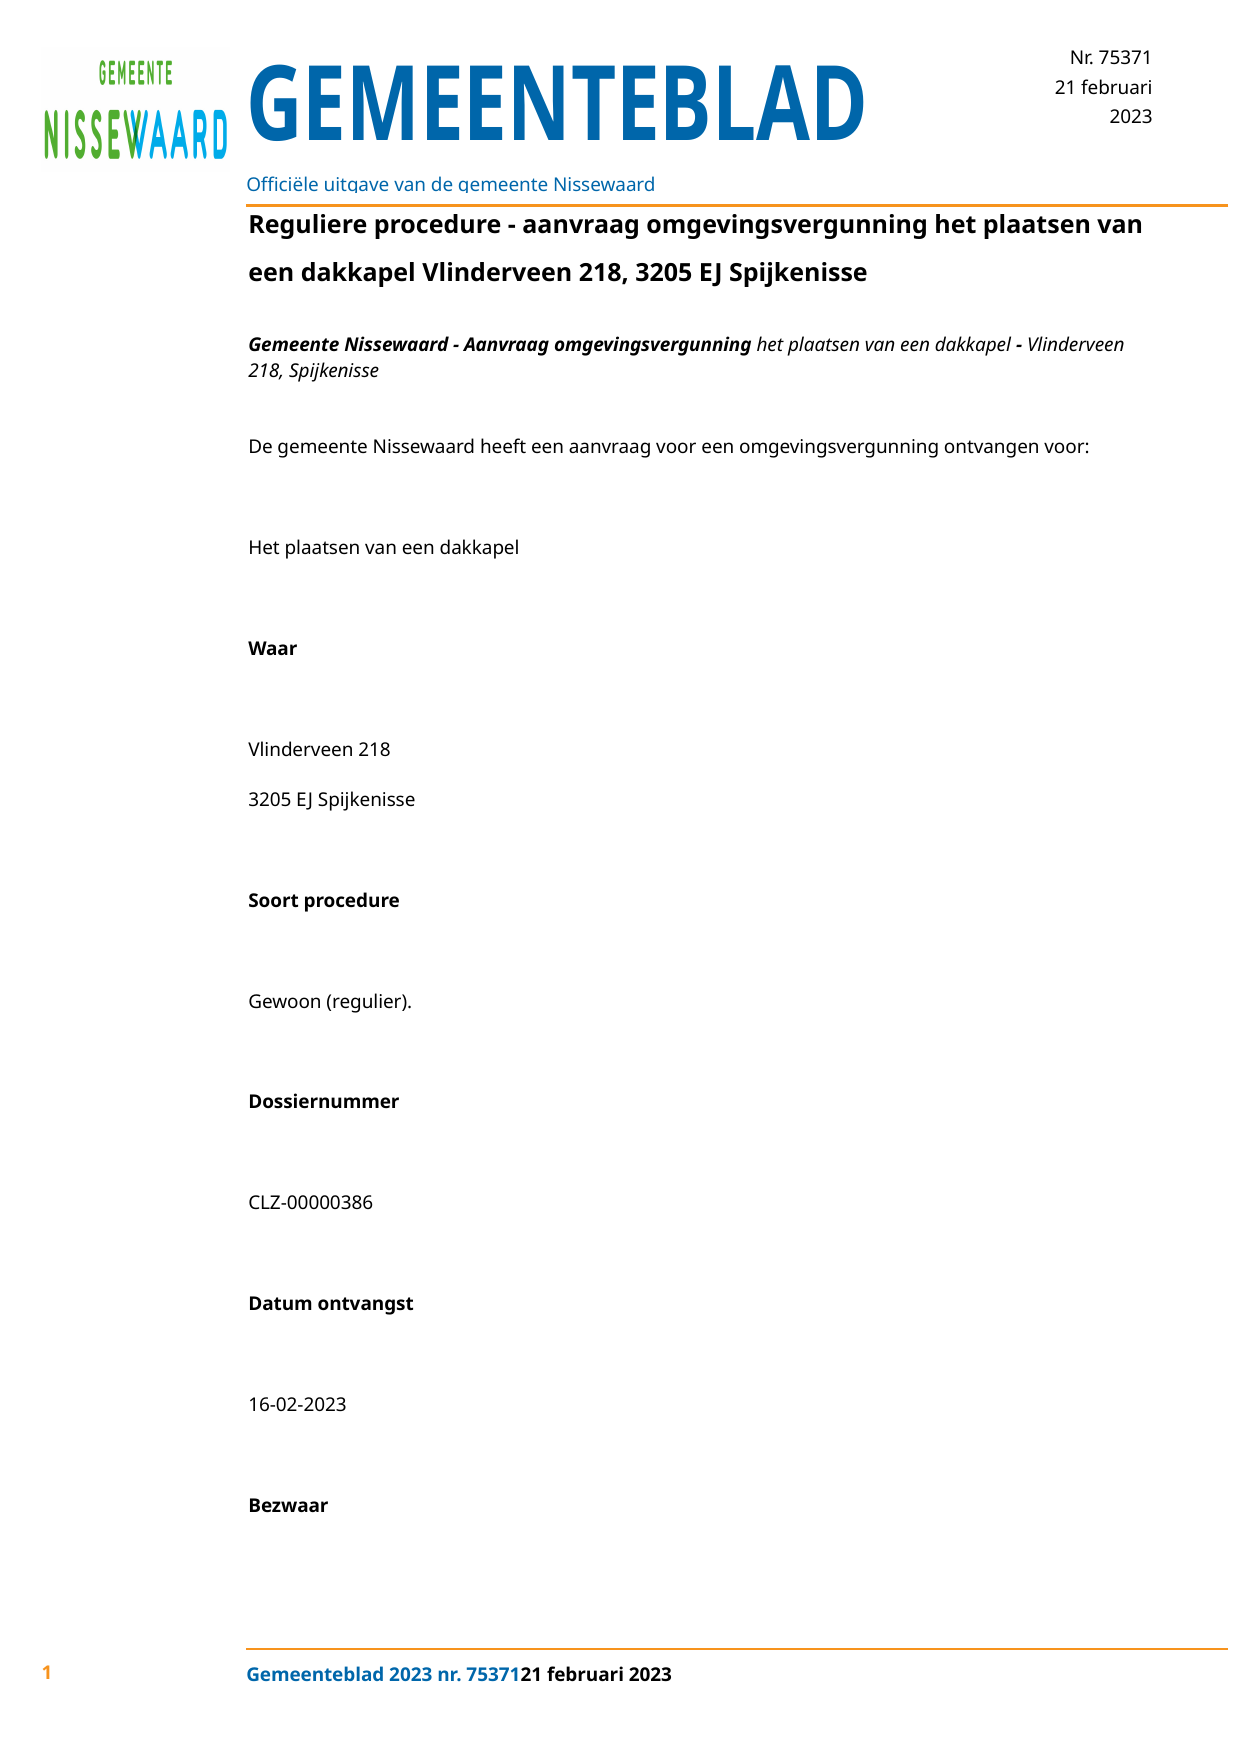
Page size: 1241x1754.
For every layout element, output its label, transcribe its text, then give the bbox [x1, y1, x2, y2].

text Gemeente Nissewaard - Aanvraag omgevingsvergunning het plaatsen van een dakkapel - Vlinderveen 218, Spijkenisse [248, 331, 1152, 383]
text Datum ontvangst [248, 1290, 1152, 1316]
picture [41, 47, 231, 172]
text Reguliere procedure - aanvraag omgevingsvergunning het plaatsen van een dakkapel Vlinderveen 218, 3205 EJ Spijkenisse [248, 207, 1152, 288]
text Het plaatsen van een dakkapel [248, 534, 1152, 560]
text Soort procedure [248, 887, 1152, 913]
text CLZ-00000386 [248, 1189, 1152, 1215]
text De gemeente Nissewaard heeft een aanvraag voor een omgevingsvergunning ontvangen voor: [248, 433, 1152, 459]
text 16-02-2023 [248, 1391, 1152, 1417]
text Vlinderveen 218 [248, 736, 1152, 762]
text Bezwaar [248, 1492, 1152, 1518]
text Gewoon (regulier). [248, 988, 1152, 1014]
text Dossiernummer [248, 1089, 1152, 1114]
text Waar [248, 635, 1152, 661]
text 3205 EJ Spijkenisse [248, 786, 1152, 812]
